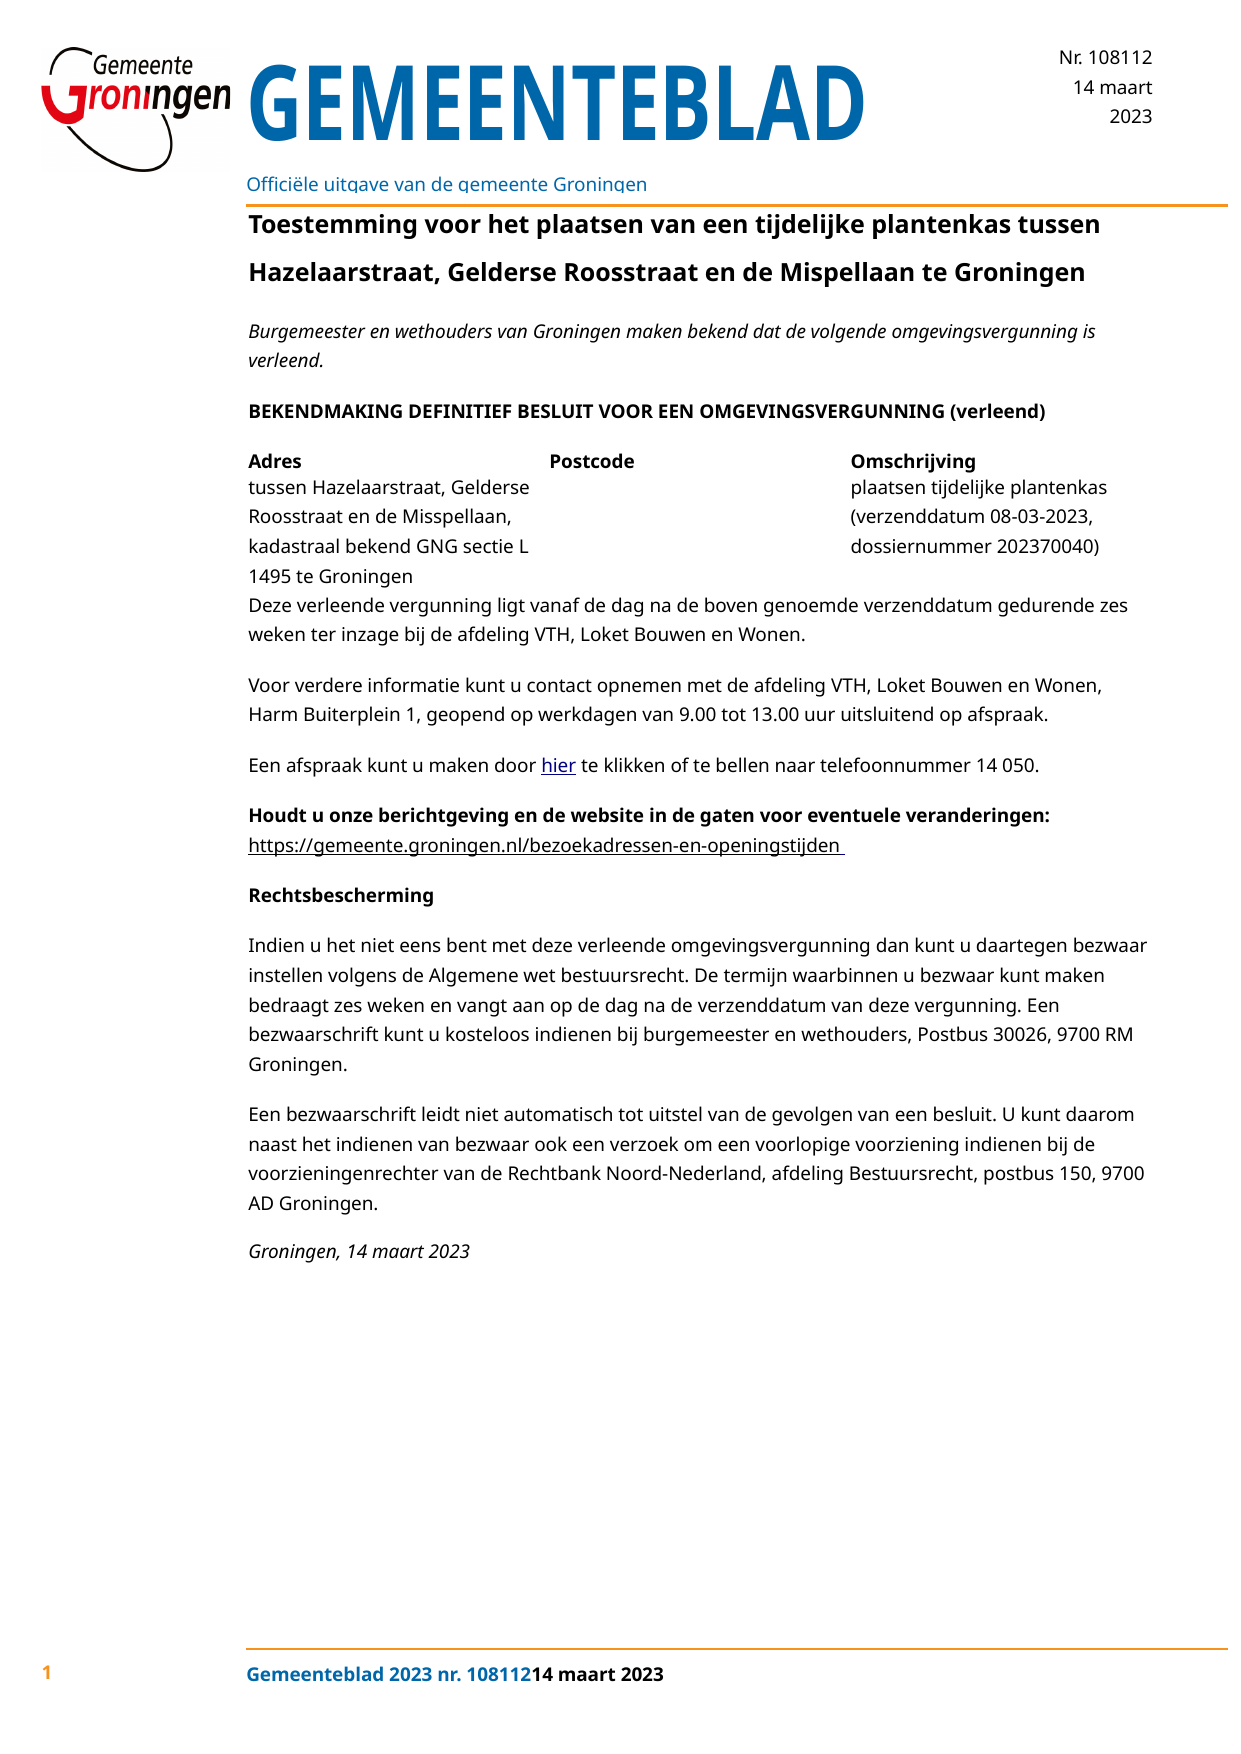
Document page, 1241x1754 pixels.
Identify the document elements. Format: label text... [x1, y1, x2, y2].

text Voor verdere informatie kunt u contact opnemen met de afdeling VTH, Loket Bouwen en Wonen, Harm Buiterplein 1, geopend op werkdagen van 9.00 tot 13.00 uur uitsluitend op afspraak. [248, 672, 1152, 727]
text Een bezwaarschrift leidt niet automatisch tot uitstel van de gevolgen van een besluit. U kunt daarom naast het indienen van bezwaar ook een verzoek om een voorlopige voorziening indienen bij de voorzieningenrechter van de Rechtbank Noord-Nederland, afdeling Bestuursrecht, postbus 150, 9700 AD Groningen. [248, 1101, 1152, 1216]
text Groningen, 14 maart 2023 [248, 1238, 1152, 1264]
table_cell plaatsen tijdelijke plantenkas (verzenddatum 08-03-2023, dossiernummer 202370040) [850, 474, 1152, 589]
text Een afspraak kunt u maken door hier te klikken of te bellen naar telefoonnummer 14 050. [248, 752, 1152, 778]
text Burgemeester en wethouders van Groningen maken bekend dat de volgende omgevingsvergunning is verleend. [248, 318, 1152, 373]
text Rechtsbescherming [248, 882, 1152, 908]
picture [41, 47, 231, 172]
text Houdt u onze berichtgeving en de website in de gaten voor eventuele veranderingen: https://gemeente.groningen.nl/bezoekadressen-en-openingstijden [248, 802, 1152, 858]
table_header Postcode [549, 449, 850, 474]
text Toestemming voor het plaatsen van een tijdelijke plantenkas tussen Hazelaarstraat, Gelderse Roosstraat en de Mispellaan te Groningen [248, 207, 1152, 288]
table_header Adres [248, 449, 549, 474]
table_cell tussen Hazelaarstraat, Gelderse Roosstraat en de Misspellaan, kadastraal bekend GNG sectie L 1495 te Groningen [248, 474, 549, 589]
table_header Omschrijving [850, 449, 1152, 474]
text BEKENDMAKING DEFINITIEF BESLUIT VOOR EEN OMGEVINGSVERGUNNING (verleend) [248, 398, 1152, 424]
text Indien u het niet eens bent met deze verleende omgevingsvergunning dan kunt u daartegen bezwaar instellen volgens de Algemene wet bestuursrecht. De termijn waarbinnen u bezwaar kunt maken bedraagt zes weken en vangt aan op de dag na de verzenddatum van deze vergunning. Een bezwaarschrift kunt u kosteloos indienen bij burgemeester en wethouders, Postbus 30026, 9700 RM Groningen. [248, 933, 1152, 1077]
text Deze verleende vergunning ligt vanaf de dag na de boven genoemde verzenddatum gedurende zes weken ter inzage bij de afdeling VTH, Loket Bouwen en Wonen. [248, 592, 1152, 647]
table_cell [549, 474, 850, 589]
